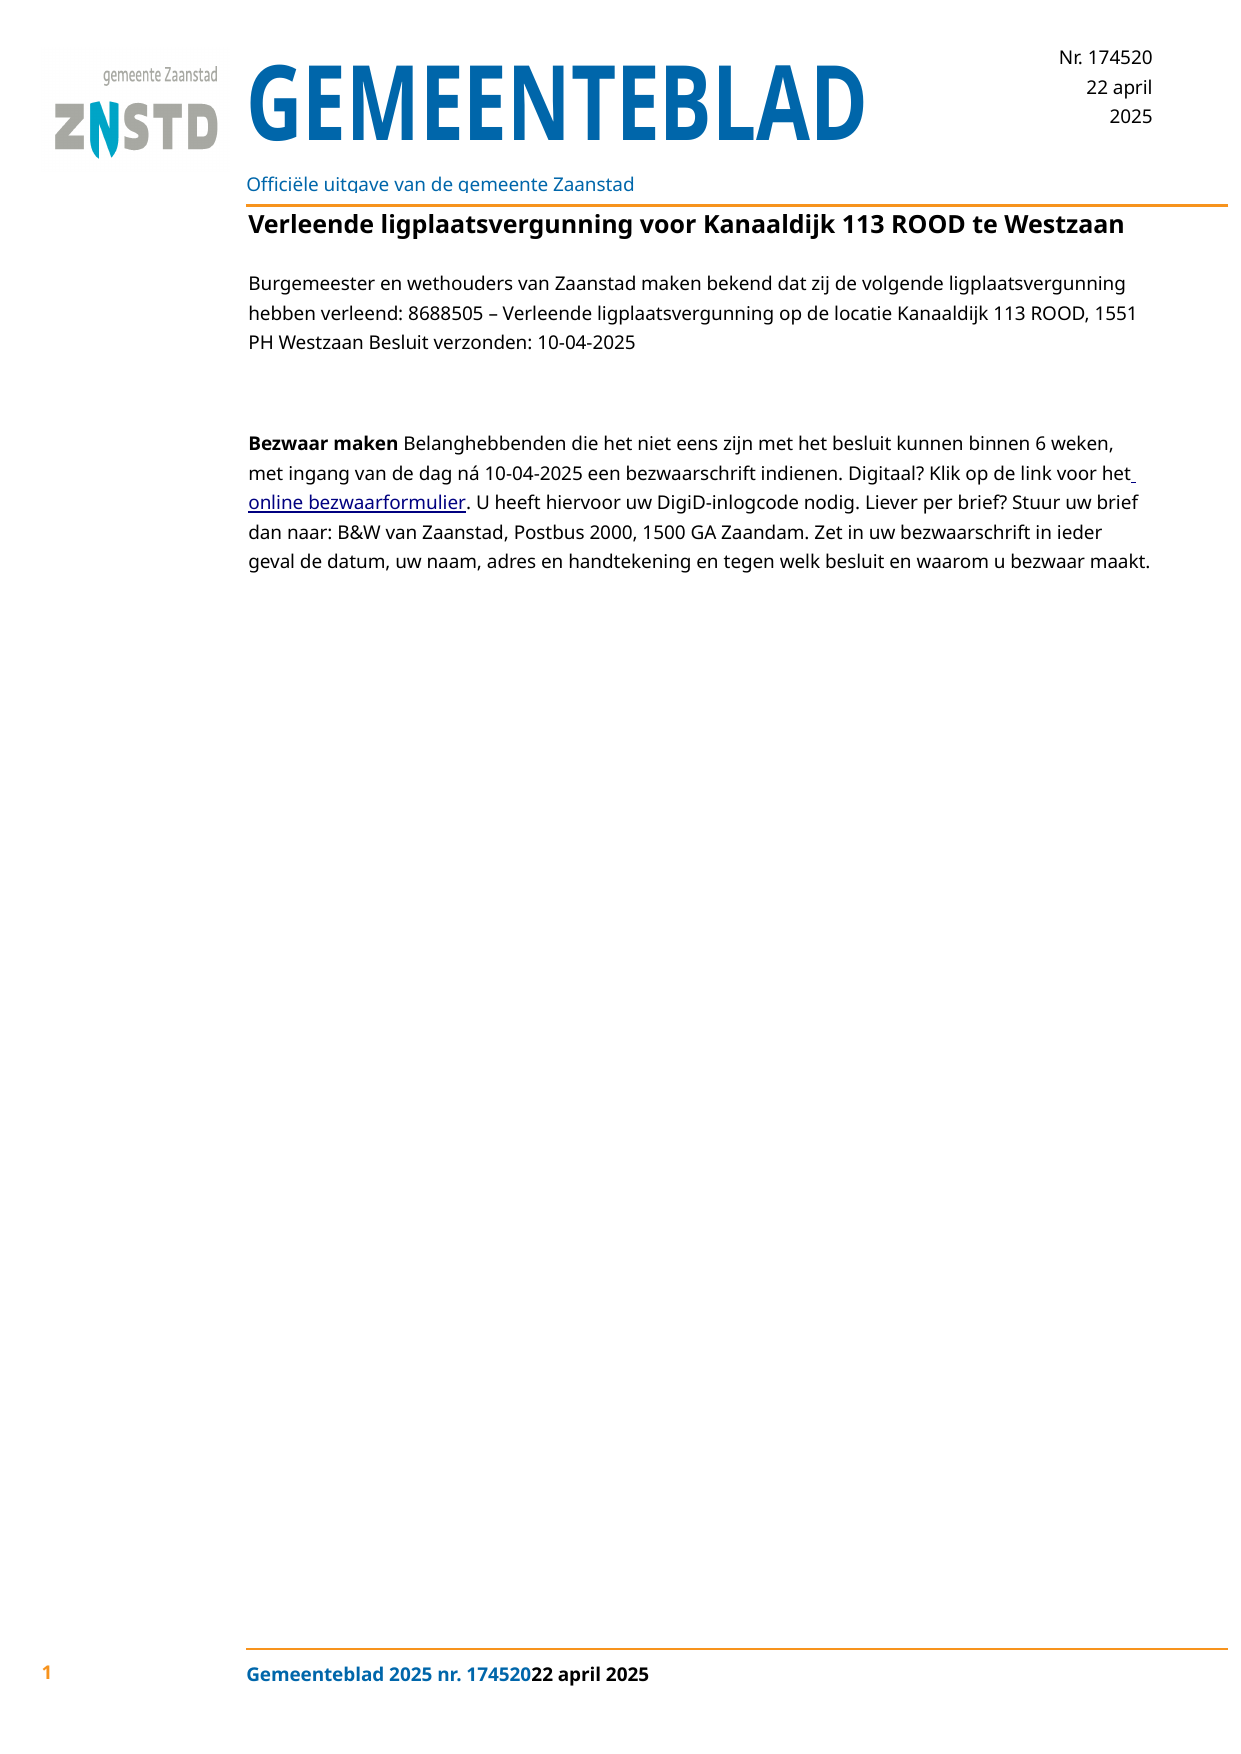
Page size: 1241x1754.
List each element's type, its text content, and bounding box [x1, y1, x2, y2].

text Bezwaar maken Belanghebbenden die het niet eens zijn met het besluit kunnen binnen 6 weken, met ingang van de dag ná 10-04-2025 een bezwaarschrift indienen. Digitaal? Klik op de link voor het online bezwaarformulier. U heeft hiervoor uw DigiD-inlogcode nodig. Liever per brief? Stuur uw brief dan naar: B&W van Zaanstad, Postbus 2000, 1500 GA Zaandam. Zet in uw bezwaarschrift in ieder geval de datum, uw naam, adres en handtekening en tegen welk besluit en waarom u bezwaar maakt. [248, 430, 1152, 574]
picture [41, 47, 231, 172]
text Verleende ligplaatsvergunning voor Kanaaldijk 113 ROOD te Westzaan [248, 207, 1152, 241]
text Burgemeester en wethouders van Zaanstad maken bekend dat zij de volgende ligplaatsvergunning hebben verleend: 8688505 – Verleende ligplaatsvergunning op de locatie Kanaaldijk 113 ROOD, 1551 PH Westzaan Besluit verzonden: 10-04-2025 [248, 270, 1152, 355]
